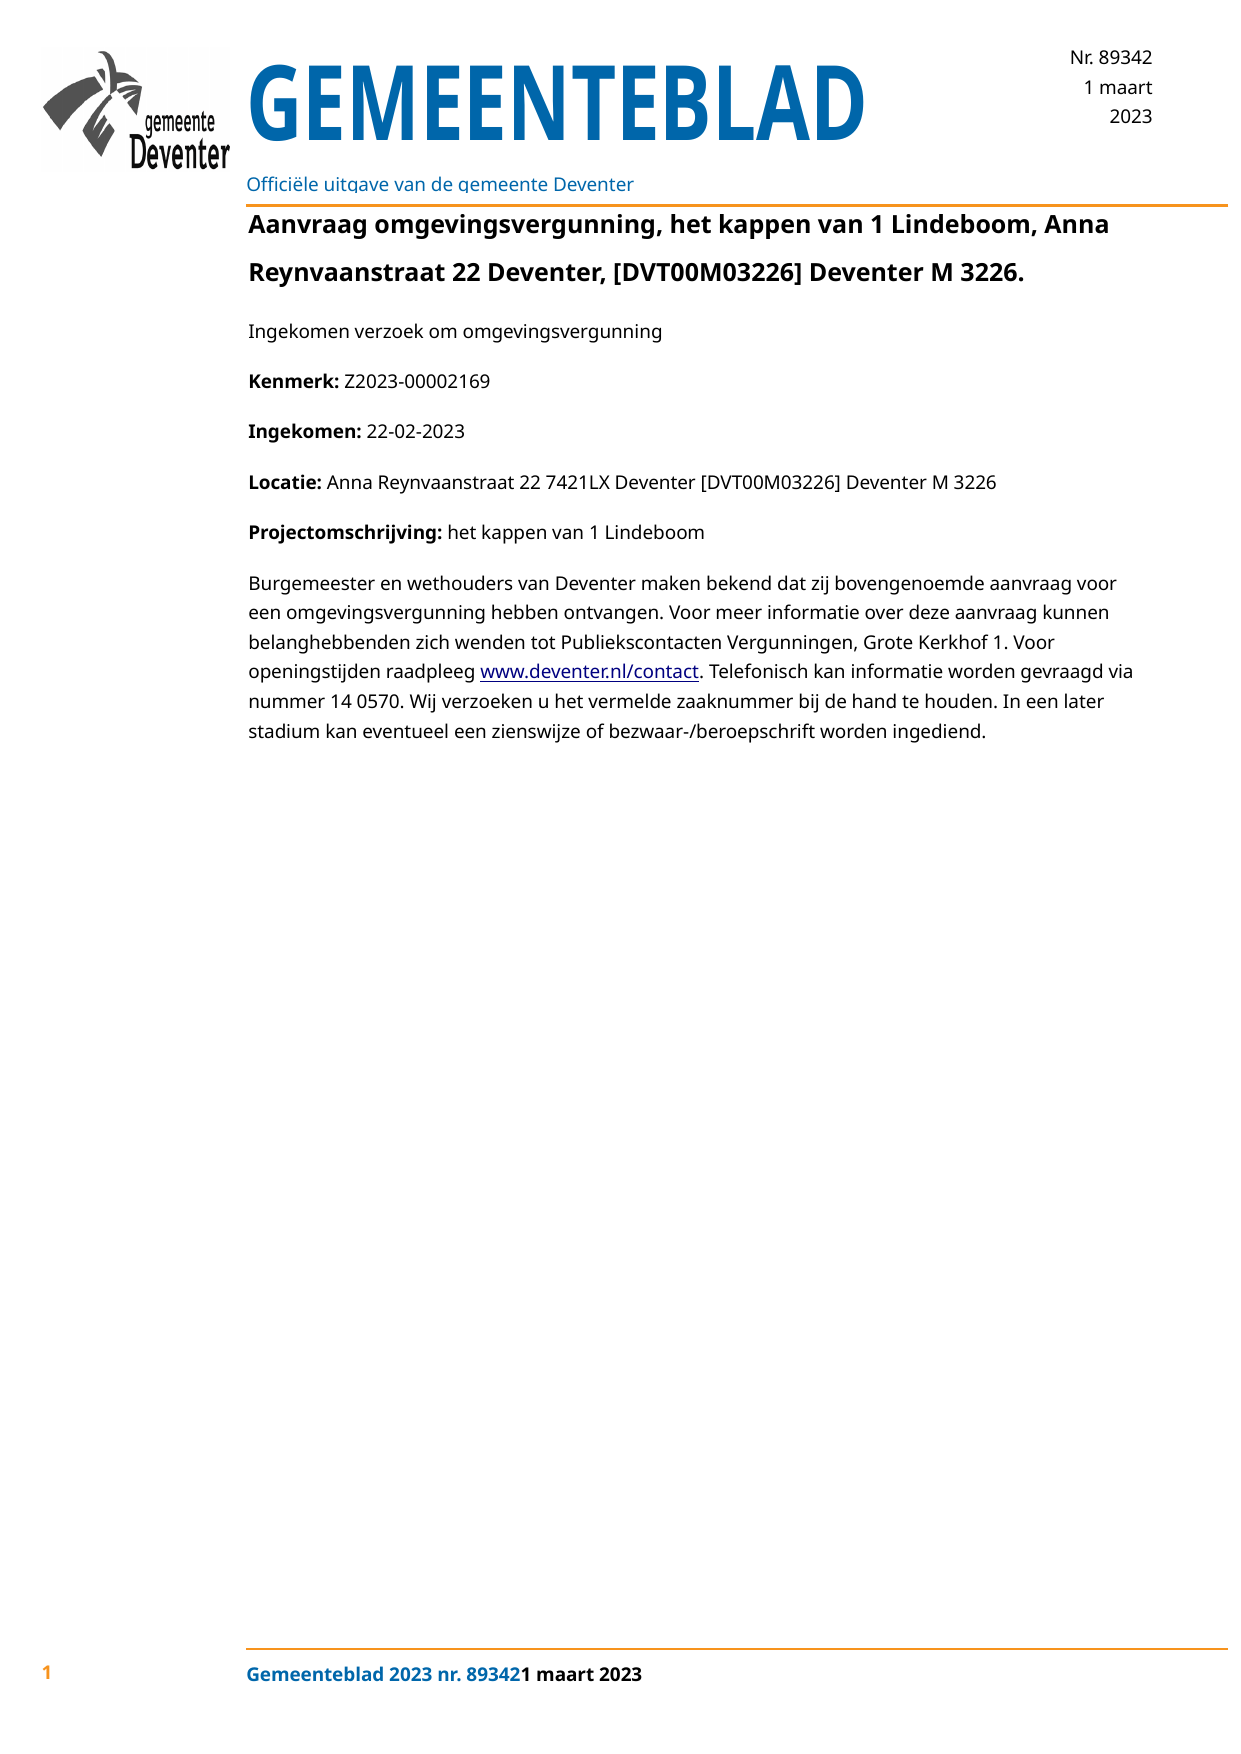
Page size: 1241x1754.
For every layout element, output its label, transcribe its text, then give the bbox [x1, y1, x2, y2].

picture [41, 47, 231, 172]
text Aanvraag omgevingsvergunning, het kappen van 1 Lindeboom, Anna Reynvaanstraat 22 Deventer, [DVT00M03226] Deventer M 3226. [248, 207, 1152, 288]
text Locatie: Anna Reynvaanstraat 22 7421LX Deventer [DVT00M03226] Deventer M 3226 [248, 469, 1152, 495]
text Burgemeester en wethouders van Deventer maken bekend dat zij bovengenoemde aanvraag voor een omgevingsvergunning hebben ontvangen. Voor meer informatie over deze aanvraag kunnen belanghebbenden zich wenden tot Publiekscontacten Vergunningen, Grote Kerkhof 1. Voor openingstijden raadpleeg www.deventer.nl/contact. Telefonisch kan informatie worden gevraagd via nummer 14 0570. Wij verzoeken u het vermelde zaaknummer bij de hand te houden. In een later stadium kan eventueel een zienswijze of bezwaar-/beroepschrift worden ingediend. [248, 570, 1152, 744]
text Ingekomen verzoek om omgevingsvergunning [248, 318, 1152, 344]
text Ingekomen: 22-02-2023 [248, 419, 1152, 444]
text Kenmerk: Z2023-00002169 [248, 368, 1152, 394]
text Projectomschrijving: het kappen van 1 Lindeboom [248, 519, 1152, 545]
